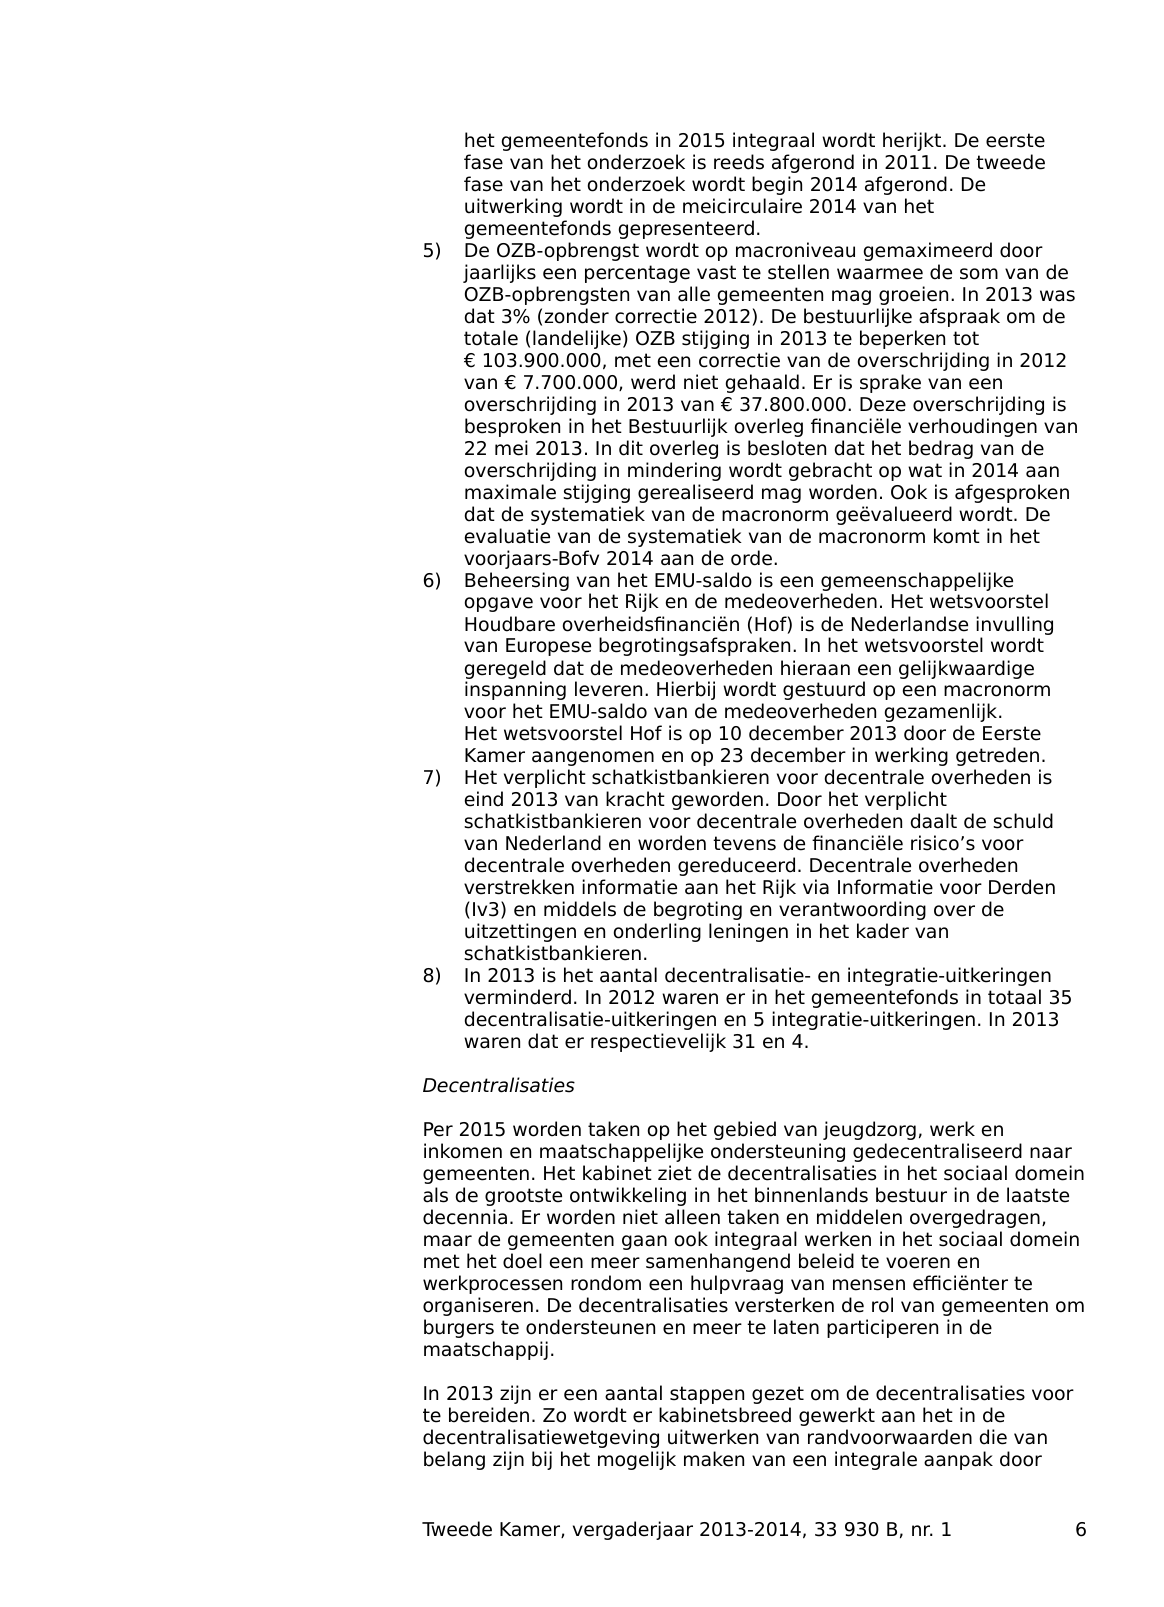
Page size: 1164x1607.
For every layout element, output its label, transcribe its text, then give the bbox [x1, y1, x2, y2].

text 5) De OZB-opbrengst wordt op macroniveau gemaximeerd door jaarlijks een percentage vast te stellen waarmee de som van de OZB-opbrengsten van alle gemeenten mag groeien. In 2013 was dat 3% (zonder correctie 2012). De bestuurlijke afspraak om de totale (landelijke) OZB stijging in 2013 te beperken tot € 103.900.000, met een correctie van de overschrijding in 2012 van € 7.700.000, werd niet gehaald. Er is sprake van een overschrijding in 2013 van € 37.800.000. Deze overschrijding is besproken in het Bestuurlijk overleg financiële verhoudingen van 22 mei 2013. In dit overleg is besloten dat het bedrag van de overschrijding in mindering wordt gebracht op wat in 2014 aan maximale stijging gerealiseerd mag worden. Ook is afgesproken dat de systematiek van de macronorm geëvalueerd wordt. De evaluatie van de systematiek van de macronorm komt in het voorjaars-Bofv 2014 aan de orde. [422, 240, 1087, 569]
text 7) Het verplicht schatkistbankieren voor decentrale overheden is eind 2013 van kracht geworden. Door het verplicht schatkistbankieren voor decentrale overheden daalt de schuld van Nederland en worden tevens de financiële risico’s voor decentrale overheden gereduceerd. Decentrale overheden verstrekken informatie aan het Rijk via Informatie voor Derden (Iv3) en middels de begroting en verantwoording over de uitzettingen en onderling leningen in het kader van schatkistbankieren. [422, 767, 1087, 965]
text Per 2015 worden taken op het gebied van jeugdzorg, werk en inkomen en maatschappelijke ondersteuning gedecentraliseerd naar gemeenten. Het kabinet ziet de decentralisaties in het sociaal domein als de grootste ontwikkeling in het binnenlands bestuur in de laatste decennia. Er worden niet alleen taken en middelen overgedragen, maar de gemeenten gaan ook integraal werken in het sociaal domein met het doel een meer samenhangend beleid te voeren en werkprocessen rondom een hulpvraag van mensen efficiënter te organiseren. De decentralisaties versterken de rol van gemeenten om burgers te ondersteunen en meer te laten participeren in de maatschappij. [422, 1119, 1087, 1361]
subtitle Decentralisaties [422, 1075, 1087, 1097]
text het gemeentefonds in 2015 integraal wordt herijkt. De eerste fase van het onderzoek is reeds afgerond in 2011. De tweede fase van het onderzoek wordt begin 2014 afgerond. De uitwerking wordt in de meicirculaire 2014 van het gemeentefonds gepresenteerd. [422, 130, 1087, 240]
text Het wetsvoorstel Hof is op 10 december 2013 door de Eerste Kamer aangenomen en op 23 december in werking getreden. [464, 723, 1087, 767]
text 6) Beheersing van het EMU-saldo is een gemeenschappelijke opgave voor het Rijk en de medeoverheden. Het wetsvoorstel Houdbare overheidsfinanciën (Hof) is de Nederlandse invulling van Europese begrotingsafspraken. In het wetsvoorstel wordt geregeld dat de medeoverheden hieraan een gelijkwaardige inspanning leveren. Hierbij wordt gestuurd op een macronorm voor het EMU-saldo van de medeoverheden gezamenlijk. [422, 569, 1087, 723]
text In 2013 zijn er een aantal stappen gezet om de decentralisaties voor te bereiden. Zo wordt er kabinetsbreed gewerkt aan het in de decentralisatiewetgeving uitwerken van randvoorwaarden die van belang zijn bij het mogelijk maken van een integrale aanpak door [422, 1383, 1087, 1471]
text 8) In 2013 is het aantal decentralisatie- en integratie-uitkeringen verminderd. In 2012 waren er in het gemeentefonds in totaal 35 decentralisatie-uitkeringen en 5 integratie-uitkeringen. In 2013 waren dat er respectievelijk 31 en 4. [422, 965, 1087, 1053]
